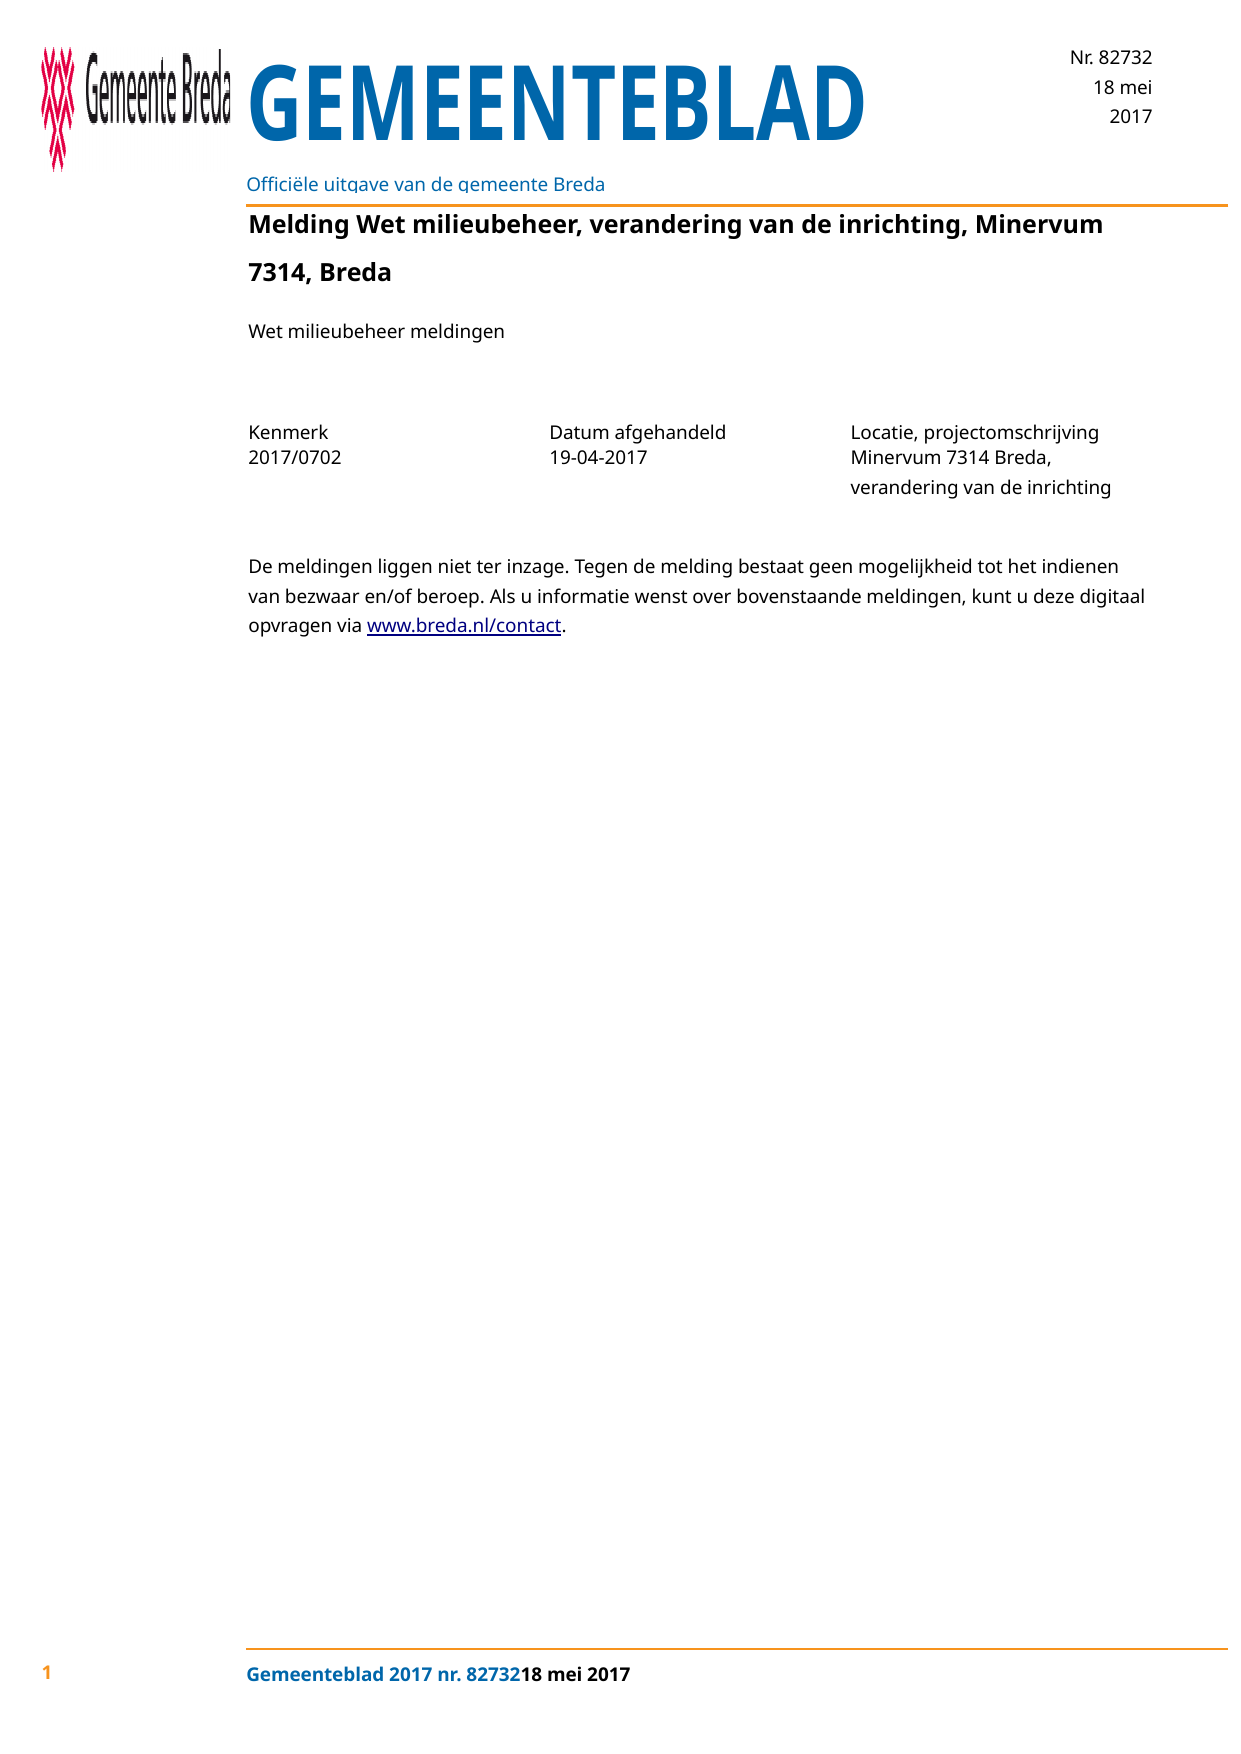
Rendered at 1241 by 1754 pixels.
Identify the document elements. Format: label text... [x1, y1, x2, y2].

table_cell Minervum 7314 Breda, verandering van de inrichting [850, 445, 1152, 500]
text Wet milieubeheer meldingen [248, 318, 1152, 344]
table_header Kenmerk [248, 419, 549, 444]
table_header Datum afgehandeld [549, 419, 850, 444]
table_header Locatie, projectomschrijving [850, 419, 1152, 444]
text De meldingen liggen niet ter inzage. Tegen de melding bestaat geen mogelijkheid tot het indienen van bezwaar en/of beroep. Als u informatie wenst over bovenstaande meldingen, kunt u deze digitaal opvragen via www.breda.nl/contact. [248, 553, 1152, 638]
table_cell 19-04-2017 [549, 445, 850, 500]
picture [41, 47, 231, 172]
table_cell 2017/0702 [248, 445, 549, 500]
text Melding Wet milieubeheer, verandering van de inrichting, Minervum 7314, Breda [248, 207, 1152, 288]
